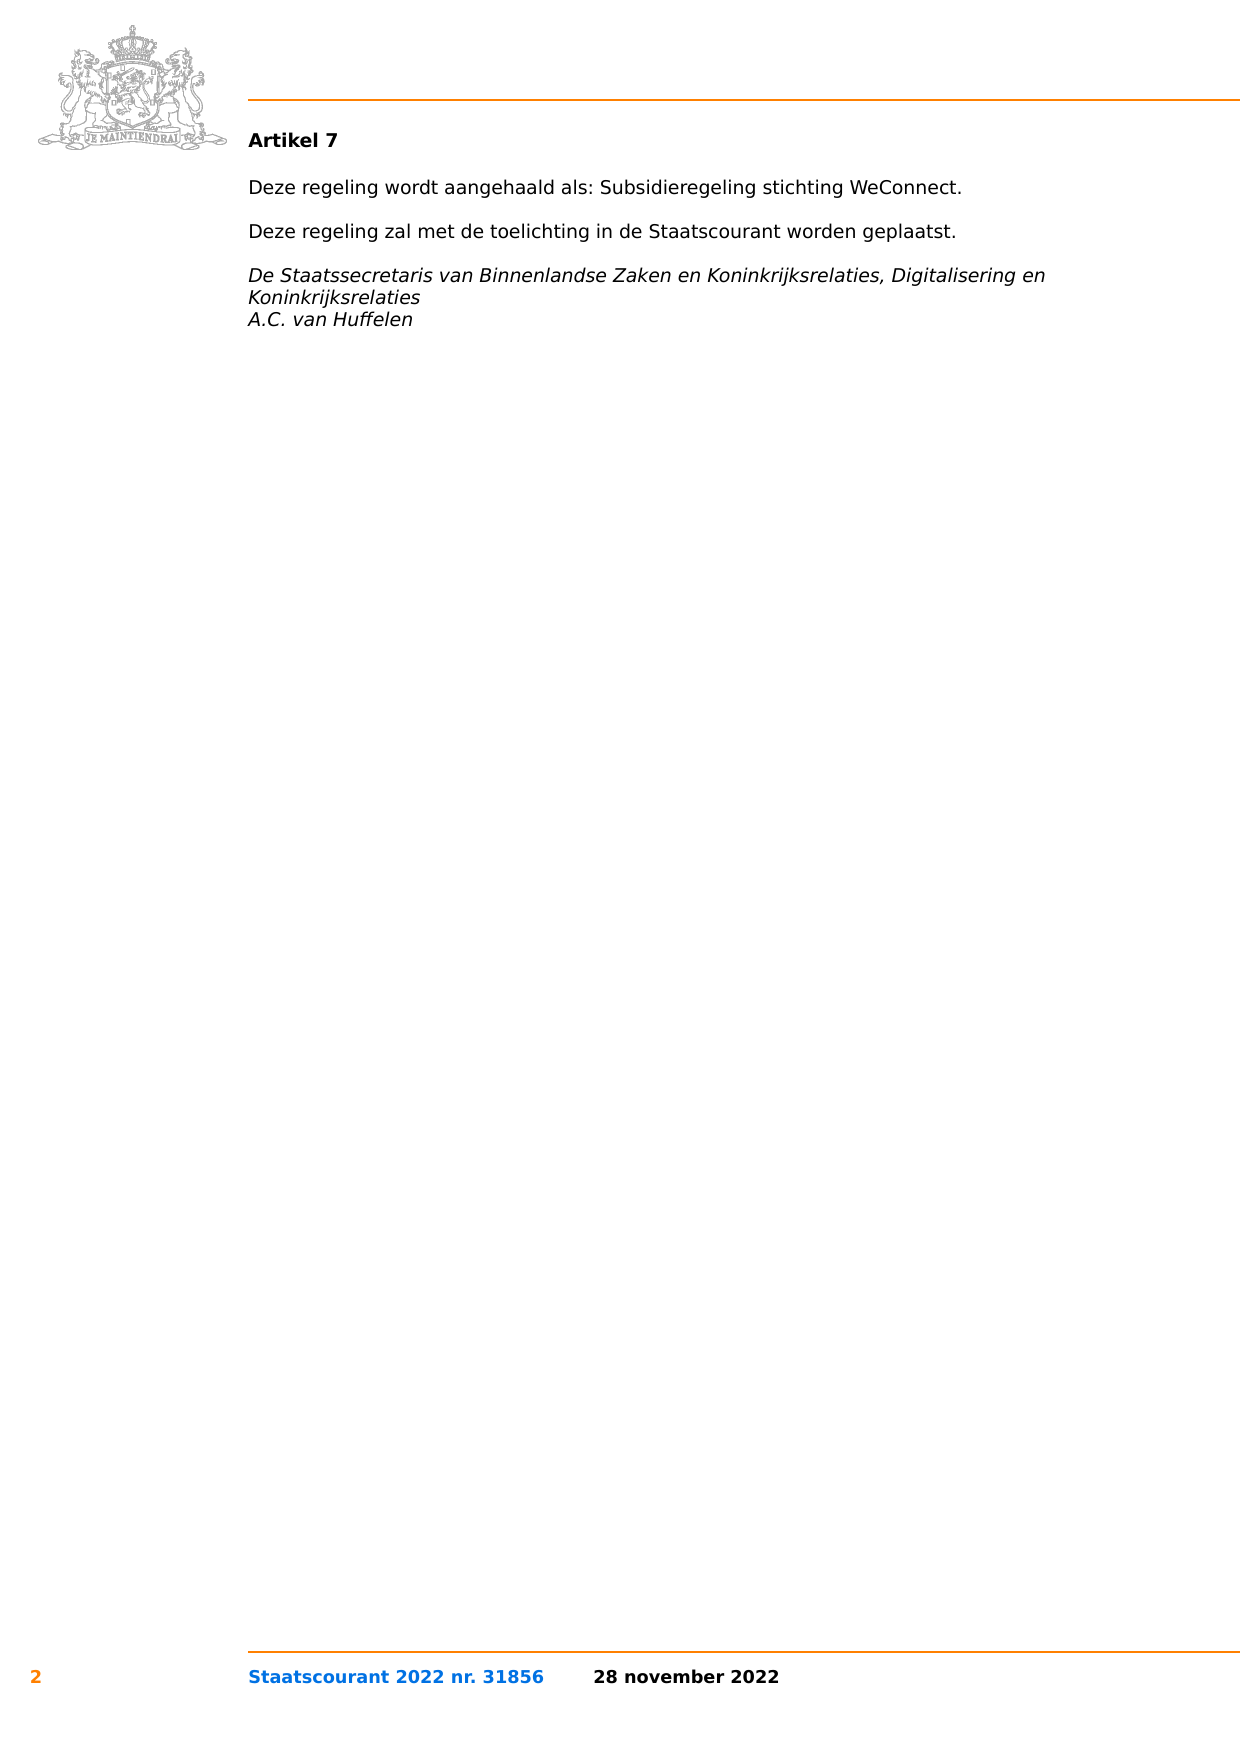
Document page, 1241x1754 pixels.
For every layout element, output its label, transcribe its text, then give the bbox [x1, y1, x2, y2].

picture [38, 25, 227, 150]
text De Staatssecretaris van Binnenlandse Zaken en Koninkrijksrelaties, Digitalisering en Koninkrijksrelaties A.C. van Huffelen [248, 264, 1163, 331]
text Deze regeling zal met de toelichting in de Staatscourant worden geplaatst. [248, 221, 1163, 243]
subtitle Artikel 7 [248, 130, 1163, 152]
text Deze regeling wordt aangehaald als: Subsidieregeling stichting WeConnect. [248, 177, 1163, 199]
